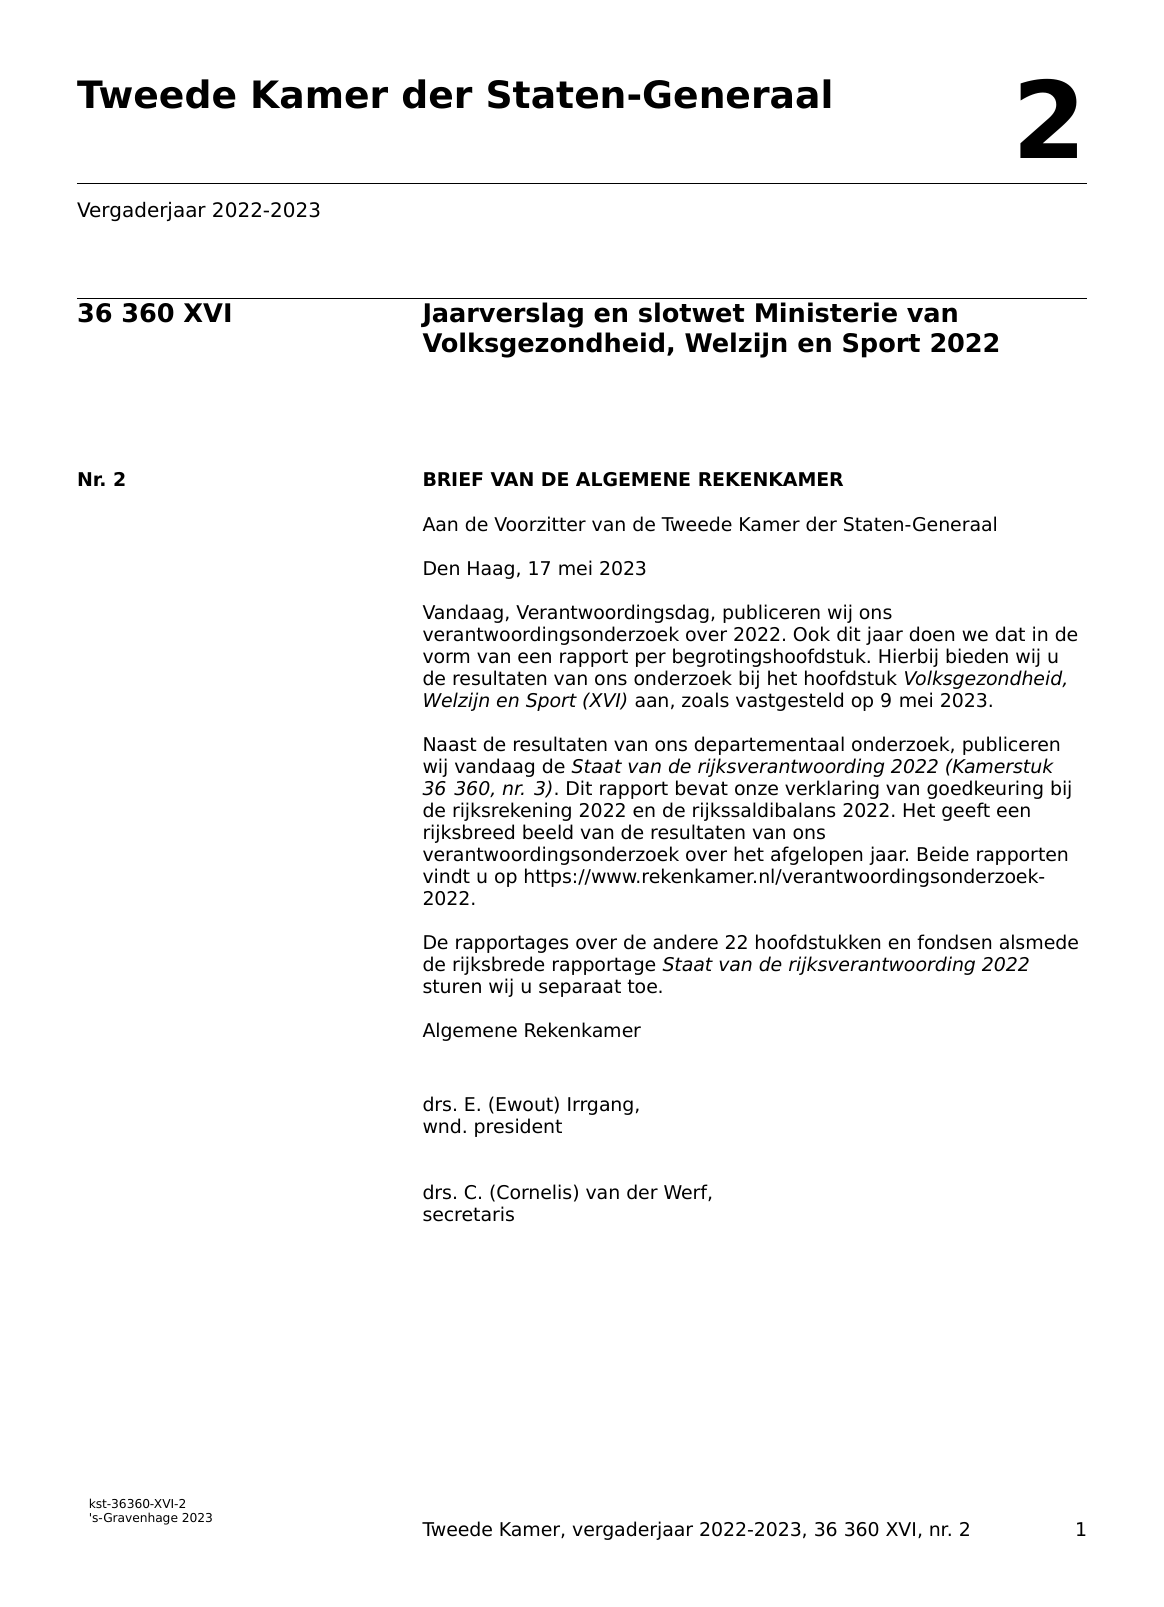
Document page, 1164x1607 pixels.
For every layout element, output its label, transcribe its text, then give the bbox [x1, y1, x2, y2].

text Algemene Rekenkamer [422, 1020, 1087, 1042]
text De rapportages over de andere 22 hoofdstukken en fondsen alsmede de rijksbrede rapportage Staat van de rijksverantwoording 2022 sturen wij u separaat toe. [422, 932, 1087, 998]
text Naast de resultaten van ons departementaal onderzoek, publiceren wij vandaag de Staat van de rijksverantwoording 2022 (Kamerstuk 36 360, nr. 3). Dit rapport bevat onze verklaring van goedkeuring bij de rijksrekening 2022 en de rijkssaldibalans 2022. Het geeft een rijksbreed beeld van de resultaten van ons verantwoordingsonderzoek over het afgelopen jaar. Beide rapporten vindt u op https://www.rekenkamer.nl/verantwoordingsonderzoek-2022. [422, 734, 1087, 910]
subtitle Nr. 2 BRIEF VAN DE ALGEMENE REKENKAMER [77, 469, 1087, 491]
text Den Haag, 17 mei 2023 [422, 558, 1087, 580]
table_header 2 [886, 59, 1087, 183]
text kst-36360-XVI-2 [88, 1497, 323, 1511]
text Vandaag, Verantwoordingsdag, publiceren wij ons verantwoordingsonderzoek over 2022. Ook dit jaar doen we dat in de vorm van een rapport per begrotingshoofdstuk. Hierbij bieden wij u de resultaten van ons onderzoek bij het hoofdstuk Volksgezondheid, Welzijn en Sport (XVI) aan, zoals vastgesteld op 9 mei 2023. [422, 602, 1087, 712]
table_cell Vergaderjaar 2022-2023 [77, 184, 1087, 298]
text 's-Gravenhage 2023 [88, 1511, 323, 1525]
table_header Tweede Kamer der Staten-Generaal [77, 59, 886, 183]
text Aan de Voorzitter van de Tweede Kamer der Staten-Generaal [422, 513, 1087, 536]
text drs. E. (Ewout) Irrgang, wnd. president [422, 1072, 1087, 1138]
text drs. C. (Cornelis) van der Werf, secretaris [422, 1160, 1087, 1226]
subtitle 36 360 XVI Jaarverslag en slotwet Ministerie van Volksgezondheid, Welzijn en Sport 2022 [77, 299, 1087, 358]
